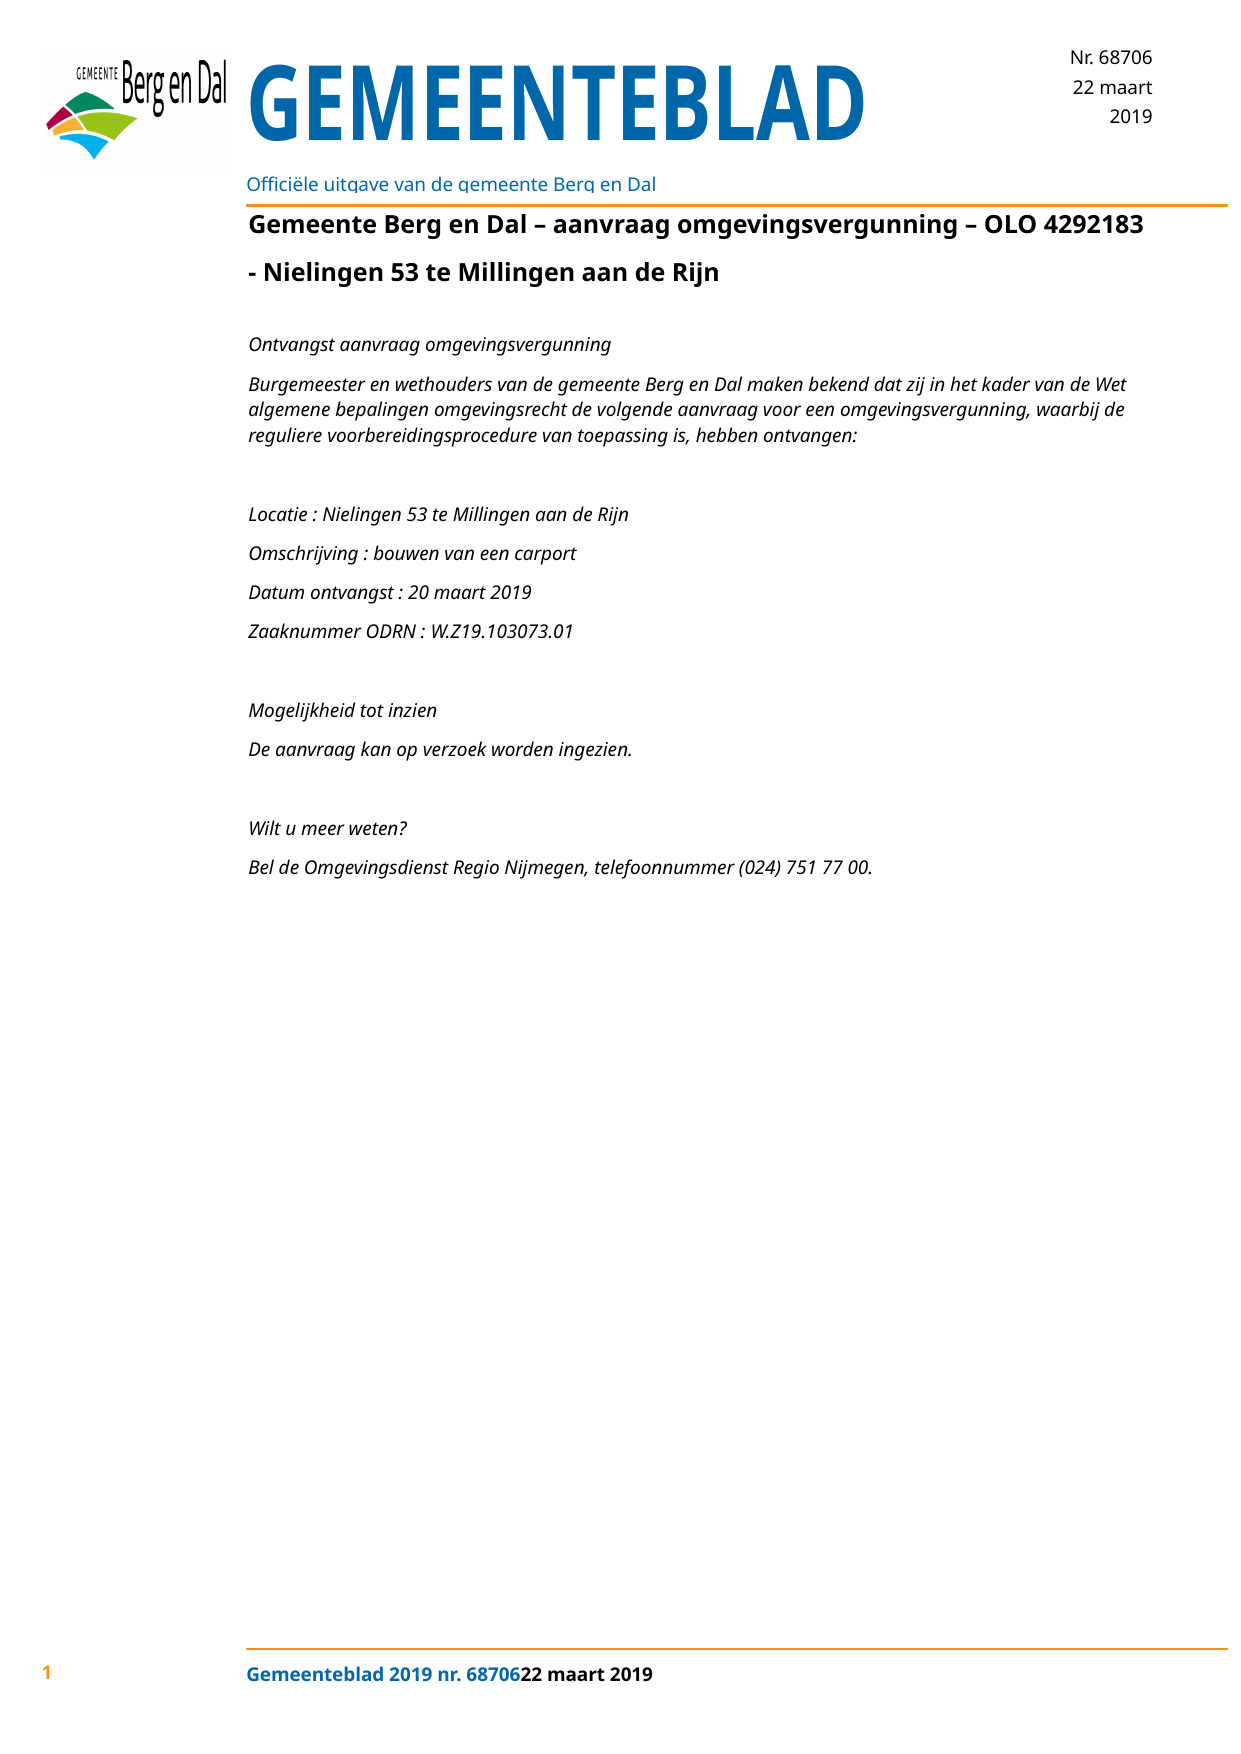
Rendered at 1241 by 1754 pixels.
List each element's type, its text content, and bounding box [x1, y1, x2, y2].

text Ontvangst aanvraag omgevingsvergunning [248, 331, 1152, 357]
text Burgemeester en wethouders van de gemeente Berg en Dal maken bekend dat zij in het kader van de Wet algemene bepalingen omgevingsrecht de volgende aanvraag voor een omgevingsvergunning, waarbij de reguliere voorbereidingsprocedure van toepassing is, hebben ontvangen: [248, 371, 1152, 448]
picture [41, 47, 231, 172]
text Locatie : Nielingen 53 te Millingen aan de Rijn [248, 501, 1152, 526]
text Gemeente Berg en Dal – aanvraag omgevingsvergunning – OLO 4292183 - Nielingen 53 te Millingen aan de Rijn [248, 207, 1152, 288]
text De aanvraag kan op verzoek worden ingezien. [248, 736, 1152, 762]
text Bel de Omgevingsdienst Regio Nijmegen, telefoonnummer (024) 751 77 00. [248, 854, 1152, 880]
text Omschrijving : bouwen van een carport [248, 540, 1152, 566]
text Datum ontvangst : 20 maart 2019 [248, 579, 1152, 605]
text Wilt u meer weten? [248, 815, 1152, 841]
text Zaaknummer ODRN : W.Z19.103073.01 [248, 618, 1152, 644]
text Mogelijkheid tot inzien [248, 697, 1152, 723]
